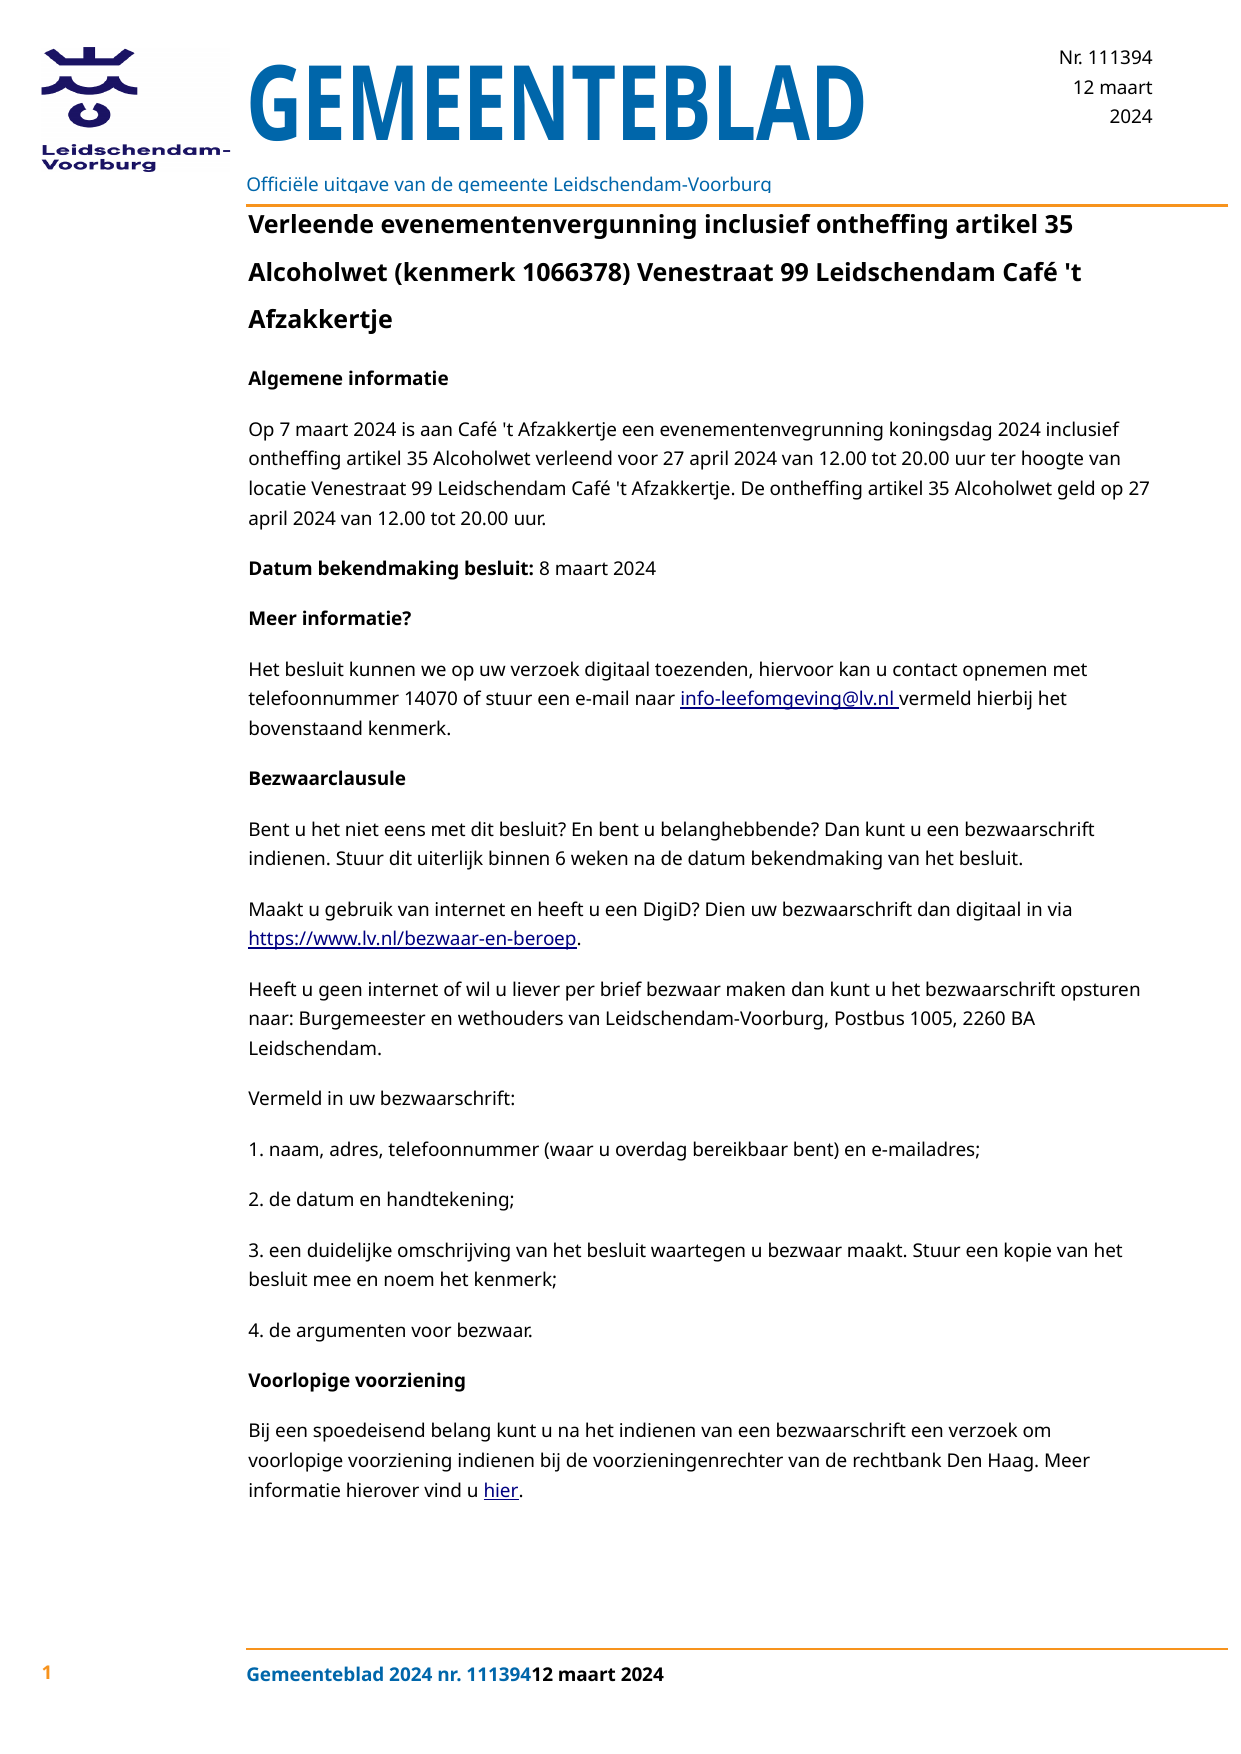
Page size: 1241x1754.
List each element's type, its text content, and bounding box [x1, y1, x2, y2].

text Bezwaarclausule [248, 766, 1152, 791]
text Op 7 maart 2024 is aan Café 't Afzakkertje een evenementenvegrunning koningsdag 2024 inclusief ontheffing artikel 35 Alcoholwet verleend voor 27 april 2024 van 12.00 tot 20.00 uur ter hoogte van locatie Venestraat 99 Leidschendam Café 't Afzakkertje. De ontheffing artikel 35 Alcoholwet geld op 27 april 2024 van 12.00 tot 20.00 uur. [248, 416, 1152, 530]
text Bij een spoedeisend belang kunt u na het indienen van een bezwaarschrift een verzoek om voorlopige voorziening indienen bij de voorzieningenrechter van de rechtbank Den Haag. Meer informatie hierover vind u hier. [248, 1418, 1152, 1502]
picture [41, 47, 231, 172]
text Bent u het niet eens met dit besluit? En bent u belanghebbende? Dan kunt u een bezwaarschrift indienen. Stuur dit uiterlijk binnen 6 weken na de datum bekendmaking van het besluit. [248, 816, 1152, 871]
text 1. naam, adres, telefoonnummer (waar u overdag bereikbaar bent) en e-mailadres; [248, 1136, 1152, 1162]
text Vermeld in uw bezwaarschrift: [248, 1086, 1152, 1111]
text Algemene informatie [248, 366, 1152, 391]
text Voorlopige voorziening [248, 1367, 1152, 1393]
text Meer informatie? [248, 606, 1152, 631]
text Verleende evenementenvergunning inclusief ontheffing artikel 35 Alcoholwet (kenmerk 1066378) Venestraat 99 Leidschendam Café 't Afzakkertje [248, 207, 1152, 336]
text Het besluit kunnen we op uw verzoek digitaal toezenden, hiervoor kan u contact opnemen met telefoonnummer 14070 of stuur een e-mail naar info-leefomgeving@lv.nl vermeld hierbij het bovenstaand kenmerk. [248, 656, 1152, 741]
text 2. de datum en handtekening; [248, 1186, 1152, 1212]
text 3. een duidelijke omschrijving van het besluit waartegen u bezwaar maakt. Stuur een kopie van het besluit mee en noem het kenmerk; [248, 1237, 1152, 1292]
text Datum bekendmaking besluit: 8 maart 2024 [248, 555, 1152, 581]
text Maakt u gebruik van internet en heeft u een DigiD? Dien uw bezwaarschrift dan digitaal in via https://www.lv.nl/bezwaar-en-beroep. [248, 896, 1152, 951]
text 4. de argumenten voor bezwaar. [248, 1317, 1152, 1342]
text Heeft u geen internet of wil u liever per brief bezwaar maken dan kunt u het bezwaarschrift opsturen naar: Burgemeester en wethouders van Leidschendam-Voorburg, Postbus 1005, 2260 BA Leidschendam. [248, 976, 1152, 1061]
